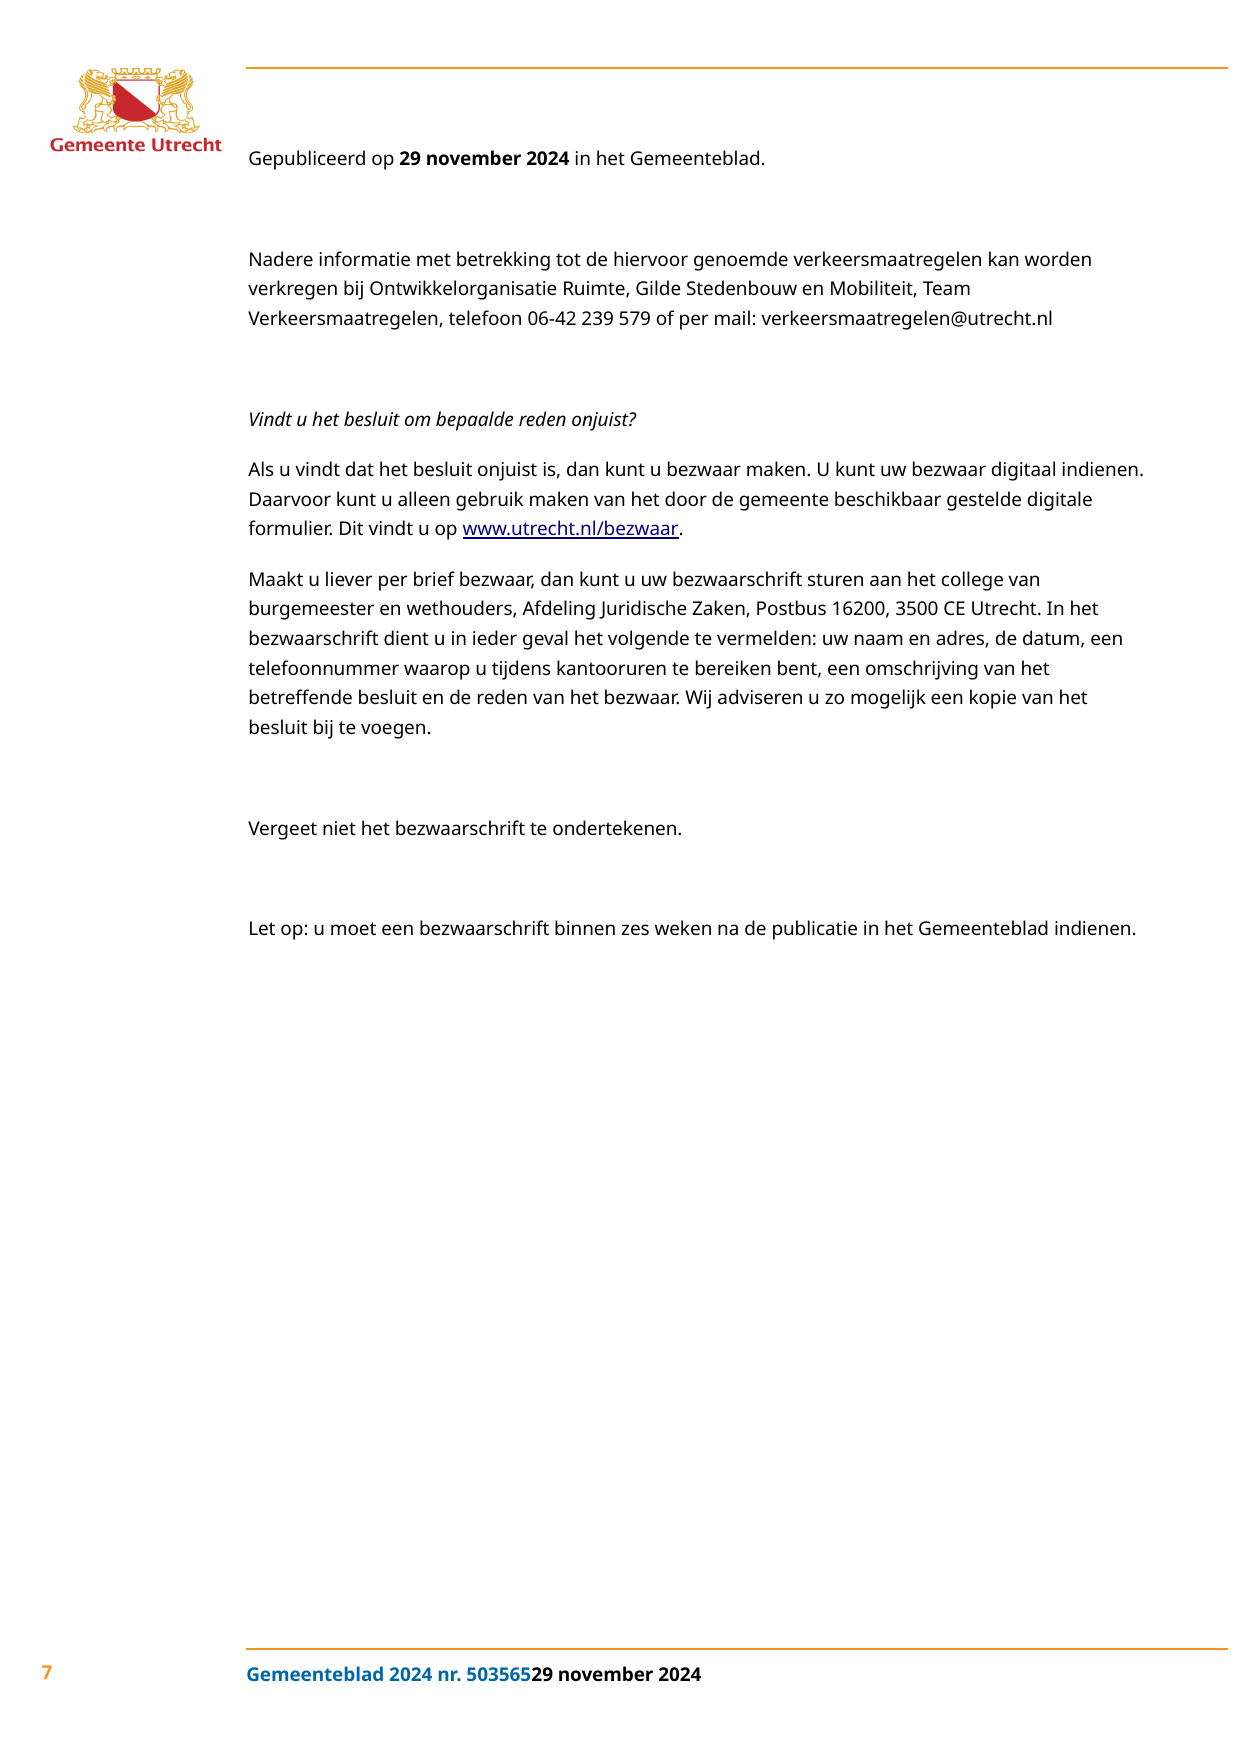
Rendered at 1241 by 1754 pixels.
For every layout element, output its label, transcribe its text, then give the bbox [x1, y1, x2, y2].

text Maakt u liever per brief bezwaar, dan kunt u uw bezwaarschrift sturen aan het college van burgemeester en wethouders, Afdeling Juridische Zaken, Postbus 16200, 3500 CE Utrecht. In het bezwaarschrift dient u in ieder geval het volgende te vermelden: uw naam en adres, de datum, een telefoonnummer waarop u tijdens kantooruren te bereiken bent, een omschrijving van het betreffende besluit en de reden van het bezwaar. Wij adviseren u zo mogelijk een kopie van het besluit bij te voegen. [248, 566, 1152, 740]
text Nadere informatie met betrekking tot de hiervoor genoemde verkeersmaatregelen kan worden verkregen bij Ontwikkelorganisatie Ruimte, Gilde Stedenbouw en Mobiliteit, Team Verkeersmaatregelen, telefoon 06-42 239 579 of per mail: verkeersmaatregelen@utrecht.nl [248, 246, 1152, 331]
picture [41, 47, 231, 172]
text Let op: u moet een bezwaarschrift binnen zes weken na de publicatie in het Gemeenteblad indienen. [248, 916, 1152, 941]
text Als u vindt dat het besluit onjuist is, dan kunt u bezwaar maken. U kunt uw bezwaar digitaal indienen. Daarvoor kunt u alleen gebruik maken van het door de gemeente beschikbaar gestelde digitale formulier. Dit vindt u op www.utrecht.nl/bezwaar. [248, 456, 1152, 541]
text Vindt u het besluit om bepaalde reden onjuist? [248, 406, 1152, 432]
text Gepubliceerd op 29 november 2024 in het Gemeenteblad. [248, 145, 1152, 171]
text Vergeet niet het bezwaarschrift te ondertekenen. [248, 815, 1152, 841]
